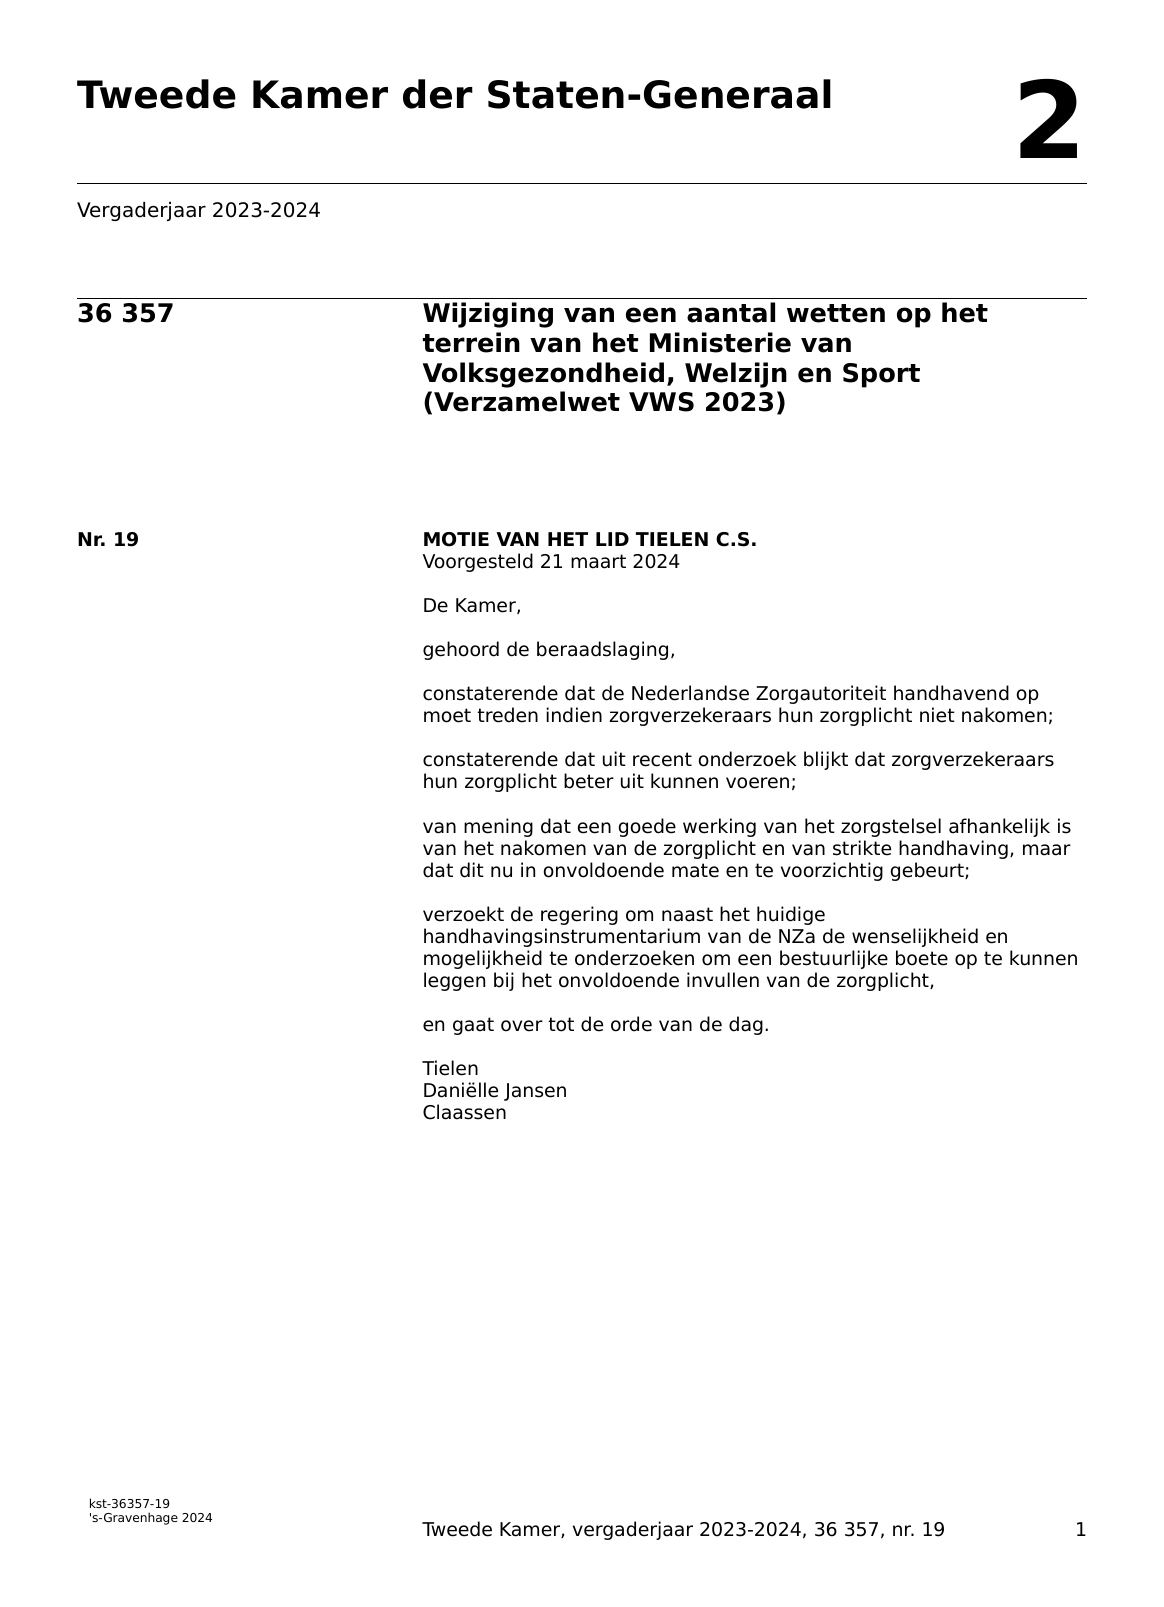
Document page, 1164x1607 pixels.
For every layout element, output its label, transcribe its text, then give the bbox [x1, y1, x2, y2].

text Claassen [422, 1102, 1087, 1124]
text Voorgesteld 21 maart 2024 [422, 551, 1087, 573]
text constaterende dat de Nederlandse Zorgautoriteit handhavend op moet treden indien zorgverzekeraars hun zorgplicht niet nakomen; [422, 683, 1087, 727]
table_header 2 [886, 59, 1087, 183]
subtitle 36 357 Wijziging van een aantal wetten op het terrein van het Ministerie van Volksgezondheid, Welzijn en Sport (Verzamelwet VWS 2023) [77, 299, 1087, 418]
table_header Tweede Kamer der Staten-Generaal [77, 59, 886, 183]
text constaterende dat uit recent onderzoek blijkt dat zorgverzekeraars hun zorgplicht beter uit kunnen voeren; [422, 749, 1087, 793]
text 's-Gravenhage 2024 [88, 1511, 323, 1525]
text De Kamer, [422, 595, 1087, 617]
subtitle Nr. 19 MOTIE VAN HET LID TIELEN C.S. [77, 529, 1087, 551]
text en gaat over tot de orde van de dag. [422, 1014, 1087, 1036]
text Tielen [422, 1058, 1087, 1080]
text van mening dat een goede werking van het zorgstelsel afhankelijk is van het nakomen van de zorgplicht en van strikte handhaving, maar dat dit nu in onvoldoende mate en te voorzichtig gebeurt; [422, 816, 1087, 881]
text gehoord de beraadslaging, [422, 639, 1087, 661]
text verzoekt de regering om naast het huidige handhavingsinstrumentarium van de NZa de wenselijkheid en mogelijkheid te onderzoeken om een bestuurlijke boete op te kunnen leggen bij het onvoldoende invullen van de zorgplicht, [422, 904, 1087, 992]
table_cell Vergaderjaar 2023-2024 [77, 184, 1087, 298]
text kst-36357-19 [88, 1497, 323, 1511]
text Daniëlle Jansen [422, 1080, 1087, 1102]
